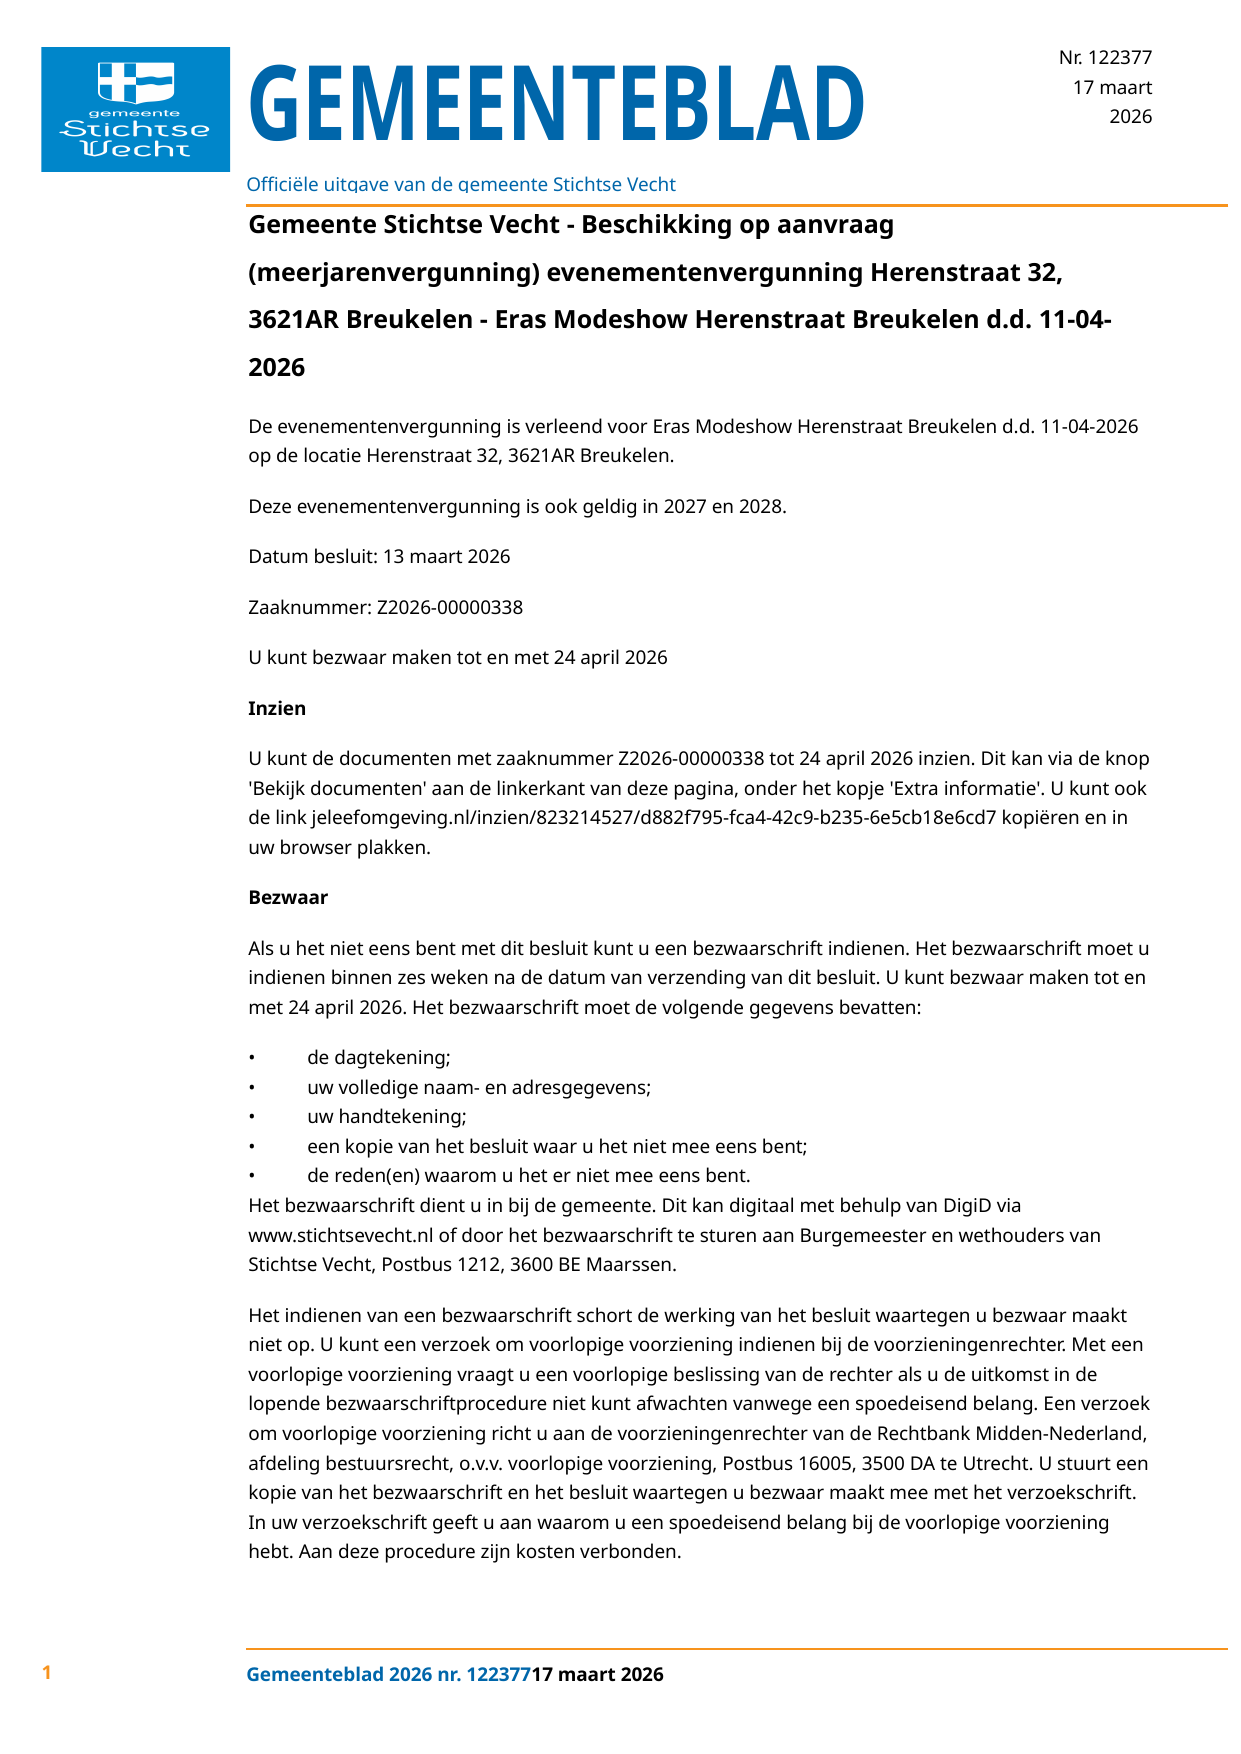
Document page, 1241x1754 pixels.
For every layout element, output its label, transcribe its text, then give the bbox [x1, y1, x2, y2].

text Inzien [248, 695, 1152, 721]
list uw handtekening; [248, 1103, 1152, 1129]
text Het indienen van een bezwaarschrift schort de werking van het besluit waartegen u bezwaar maakt niet op. U kunt een verzoek om voorlopige voorziening indienen bij de voorzieningenrechter. Met een voorlopige voorziening vraagt u een voorlopige beslissing van de rechter als u de uitkomst in de lopende bezwaarschriftprocedure niet kunt afwachten vanwege een spoedeisend belang. Een verzoek om voorlopige voorziening richt u aan de voorzieningenrechter van de Rechtbank Midden-Nederland, afdeling bestuursrecht, o.v.v. voorlopige voorziening, Postbus 16005, 3500 DA te Utrecht. U stuurt een kopie van het bezwaarschrift en het besluit waartegen u bezwaar maakt mee met het verzoekschrift. In uw verzoekschrift geeft u aan waarom u een spoedeisend belang bij de voorlopige voorziening hebt. Aan deze procedure zijn kosten verbonden. [248, 1302, 1152, 1564]
text Zaaknummer: Z2026-00000338 [248, 594, 1152, 620]
text Bezwaar [248, 884, 1152, 910]
picture [137, 63, 174, 103]
picture [99, 63, 135, 101]
list uw volledige naam- en adresgegevens; [248, 1074, 1152, 1100]
list een kopie van het besluit waar u het niet mee eens bent; [248, 1133, 1152, 1159]
text Gemeente Stichtse Vecht - Beschikking op aanvraag (meerjarenvergunning) evenementenvergunning Herenstraat 32, 3621AR Breukelen - Eras Modeshow Herenstraat Breukelen d.d. 11-04-2026 [248, 207, 1152, 384]
list de dagtekening; [248, 1044, 1152, 1070]
list de reden(en) waarom u het er niet mee eens bent. [248, 1163, 1152, 1188]
text Datum besluit: 13 maart 2026 [248, 543, 1152, 569]
text Als u het niet eens bent met dit besluit kunt u een bezwaarschrift indienen. Het bezwaarschrift moet u indienen binnen zes weken na de datum van verzending van dit besluit. U kunt bezwaar maken tot en met 24 april 2026. Het bezwaarschrift moet de volgende gegevens bevatten: [248, 935, 1152, 1020]
text Het bezwaarschrift dient u in bij de gemeente. Dit kan digitaal met behulp van DigiD via www.stichtsevecht.nl of door het bezwaarschrift te sturen aan Burgemeester en wethouders van Stichtse Vecht, Postbus 1212, 3600 BE Maarssen. [248, 1192, 1152, 1277]
text De evenementenvergunning is verleend voor Eras Modeshow Herenstraat Breukelen d.d. 11-04-2026 op de locatie Herenstraat 32, 3621AR Breukelen. [248, 413, 1152, 468]
text Deze evenementenvergunning is ook geldig in 2027 en 2028. [248, 493, 1152, 519]
text U kunt bezwaar maken tot en met 24 april 2026 [248, 644, 1152, 670]
text U kunt de documenten met zaaknummer Z2026-00000338 tot 24 april 2026 inzien. Dit kan via de knop 'Bekijk documenten' aan de linkerkant van deze pagina, onder het kopje 'Extra informatie'. U kunt ook de link jeleefomgeving.nl/inzien/823214527/d882f795-fca4-42c9-b235-6e5cb18e6cd7 kopiëren en in uw browser plakken. [248, 745, 1152, 860]
